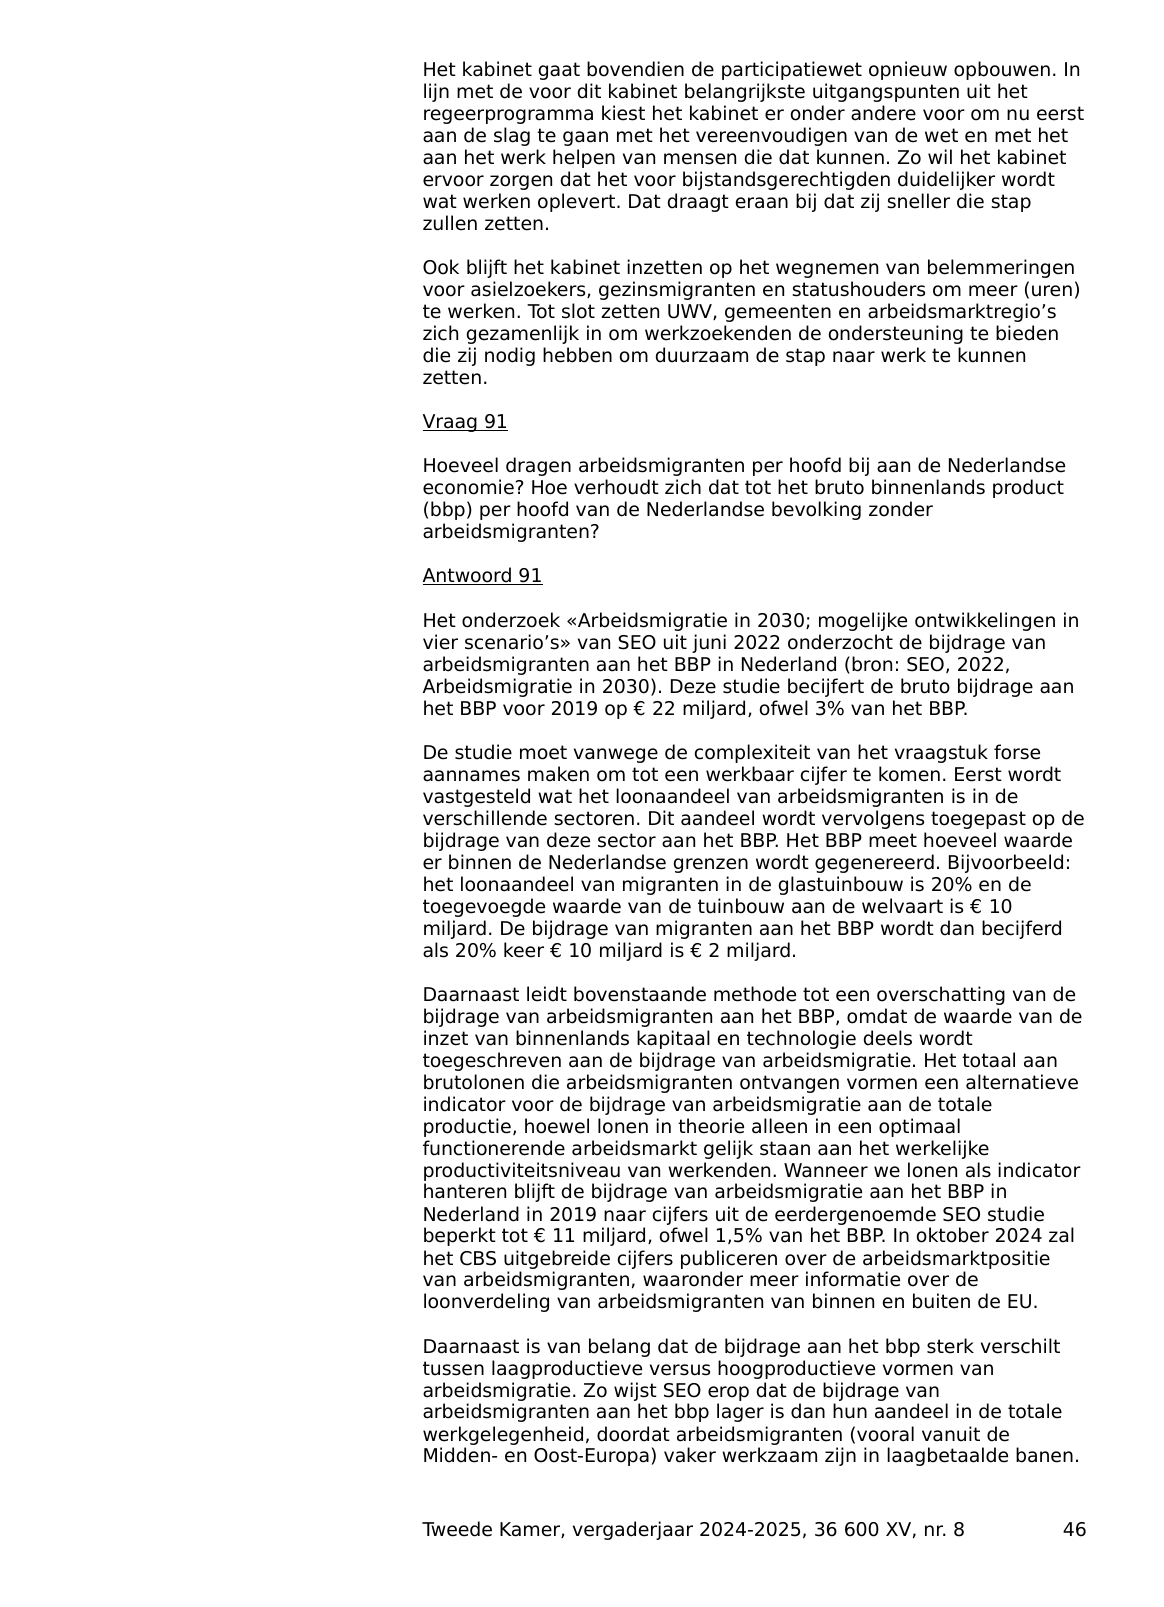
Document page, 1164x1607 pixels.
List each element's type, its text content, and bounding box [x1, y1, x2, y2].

text Daarnaast leidt bovenstaande methode tot een overschatting van de bijdrage van arbeidsmigranten aan het BBP, omdat de waarde van de inzet van binnenlands kapitaal en technologie deels wordt toegeschreven aan de bijdrage van arbeidsmigratie. Het totaal aan brutolonen die arbeidsmigranten ontvangen vormen een alternatieve indicator voor de bijdrage van arbeidsmigratie aan de totale productie, hoewel lonen in theorie alleen in een optimaal functionerende arbeidsmarkt gelijk staan aan het werkelijke productiviteitsniveau van werkenden. Wanneer we lonen als indicator hanteren blijft de bijdrage van arbeidsmigratie aan het BBP in Nederland in 2019 naar cijfers uit de eerdergenoemde SEO studie beperkt tot € 11 miljard, ofwel 1,5% van het BBP. In oktober 2024 zal het CBS uitgebreide cijfers publiceren over de arbeidsmarktpositie van arbeidsmigranten, waaronder meer informatie over de loonverdeling van arbeidsmigranten van binnen en buiten de EU. [422, 984, 1087, 1313]
subtitle Antwoord 91 [422, 565, 1087, 587]
subtitle Vraag 91 [422, 411, 1087, 433]
text Daarnaast is van belang dat de bijdrage aan het bbp sterk verschilt tussen laagproductieve versus hoogproductieve vormen van arbeidsmigratie. Zo wijst SEO erop dat de bijdrage van arbeidsmigranten aan het bbp lager is dan hun aandeel in de totale werkgelegenheid, doordat arbeidsmigranten (vooral vanuit de Midden- en Oost-Europa) vaker werkzaam zijn in laagbetaalde banen. [422, 1336, 1087, 1467]
text Hoeveel dragen arbeidsmigranten per hoofd bij aan de Nederlandse economie? Hoe verhoudt zich dat tot het bruto binnenlands product (bbp) per hoofd van de Nederlandse bevolking zonder arbeidsmigranten? [422, 455, 1087, 543]
text De studie moet vanwege de complexiteit van het vraagstuk forse aannames maken om tot een werkbaar cijfer te komen. Eerst wordt vastgesteld wat het loonaandeel van arbeidsmigranten is in de verschillende sectoren. Dit aandeel wordt vervolgens toegepast op de bijdrage van deze sector aan het BBP. Het BBP meet hoeveel waarde er binnen de Nederlandse grenzen wordt gegenereerd. Bijvoorbeeld: het loonaandeel van migranten in de glastuinbouw is 20% en de toegevoegde waarde van de tuinbouw aan de welvaart is € 10 miljard. De bijdrage van migranten aan het BBP wordt dan becijferd als 20% keer € 10 miljard is € 2 miljard. [422, 742, 1087, 961]
text Het kabinet gaat bovendien de participatiewet opnieuw opbouwen. In lijn met de voor dit kabinet belangrijkste uitgangspunten uit het regeerprogramma kiest het kabinet er onder andere voor om nu eerst aan de slag te gaan met het vereenvoudigen van de wet en met het aan het werk helpen van mensen die dat kunnen. Zo wil het kabinet ervoor zorgen dat het voor bijstandsgerechtigden duidelijker wordt wat werken oplevert. Dat draagt eraan bij dat zij sneller die stap zullen zetten. [422, 59, 1087, 235]
text Ook blijft het kabinet inzetten op het wegnemen van belemmeringen voor asielzoekers, gezinsmigranten en statushouders om meer (uren) te werken. Tot slot zetten UWV, gemeenten en arbeidsmarktregio’s zich gezamenlijk in om werkzoekenden de ondersteuning te bieden die zij nodig hebben om duurzaam de stap naar werk te kunnen zetten. [422, 257, 1087, 389]
text Het onderzoek «Arbeidsmigratie in 2030; mogelijke ontwikkelingen in vier scenario’s» van SEO uit juni 2022 onderzocht de bijdrage van arbeidsmigranten aan het BBP in Nederland (bron: SEO, 2022, Arbeidsmigratie in 2030). Deze studie becijfert de bruto bijdrage aan het BBP voor 2019 op € 22 miljard, ofwel 3% van het BBP. [422, 609, 1087, 719]
